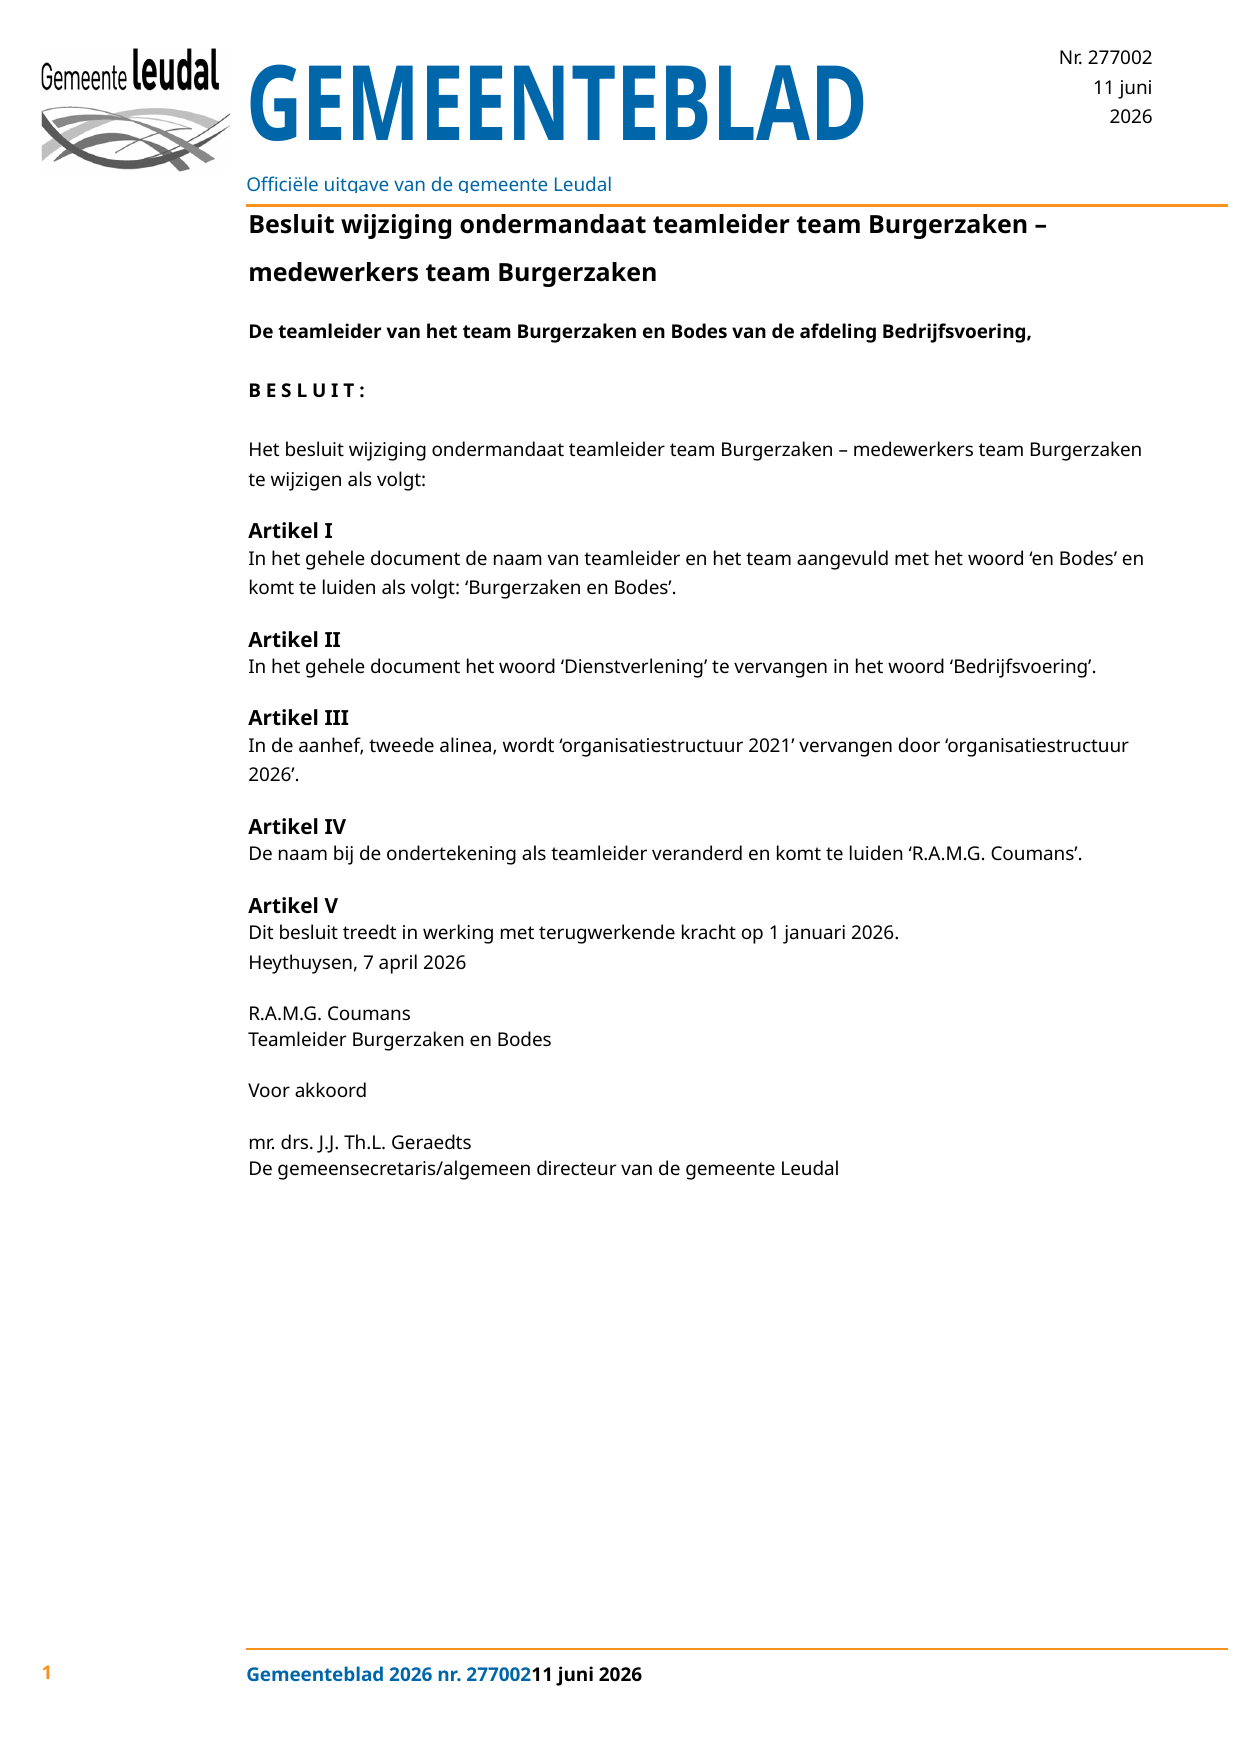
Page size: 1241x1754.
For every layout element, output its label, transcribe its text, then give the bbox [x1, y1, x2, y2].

text In het gehele document het woord ‘Dienstverlening’ te vervangen in het woord ‘Bedrijfsvoering’. [248, 653, 1152, 679]
text Artikel IV [248, 812, 1152, 840]
text De gemeensecretaris/algemeen directeur van de gemeente Leudal [248, 1155, 1152, 1180]
text Artikel III [248, 703, 1152, 732]
text Dit besluit treedt in werking met terugwerkende kracht op 1 januari 2026. [248, 919, 1152, 945]
text Artikel II [248, 625, 1152, 653]
picture [41, 47, 231, 172]
text In de aanhef, tweede alinea, wordt ‘organisatiestructuur 2021’ vervangen door ‘organisatiestructuur 2026’. [248, 732, 1152, 787]
text Artikel I [248, 516, 1152, 545]
text Heythuysen, 7 april 2026 [248, 949, 1152, 974]
text Voor akkoord [248, 1077, 1152, 1103]
text De teamleider van het team Burgerzaken en Bodes van de afdeling Bedrijfsvoering, [248, 318, 1152, 344]
text mr. drs. J.J. Th.L. Geraedts [248, 1129, 1152, 1155]
text R.A.M.G. Coumans [248, 1000, 1152, 1026]
text B E S L U I T : [248, 377, 1152, 403]
text Artikel V [248, 891, 1152, 919]
text Teamleider Burgerzaken en Bodes [248, 1026, 1152, 1052]
text De naam bij de ondertekening als teamleider veranderd en komt te luiden ‘R.A.M.G. Coumans’. [248, 840, 1152, 866]
text Besluit wijziging ondermandaat teamleider team Burgerzaken – medewerkers team Burgerzaken [248, 207, 1152, 288]
text Het besluit wijziging ondermandaat teamleider team Burgerzaken – medewerkers team Burgerzaken te wijzigen als volgt: [248, 436, 1152, 492]
text In het gehele document de naam van teamleider en het team aangevuld met het woord ‘en Bodes’ en komt te luiden als volgt: ‘Burgerzaken en Bodes’. [248, 545, 1152, 600]
